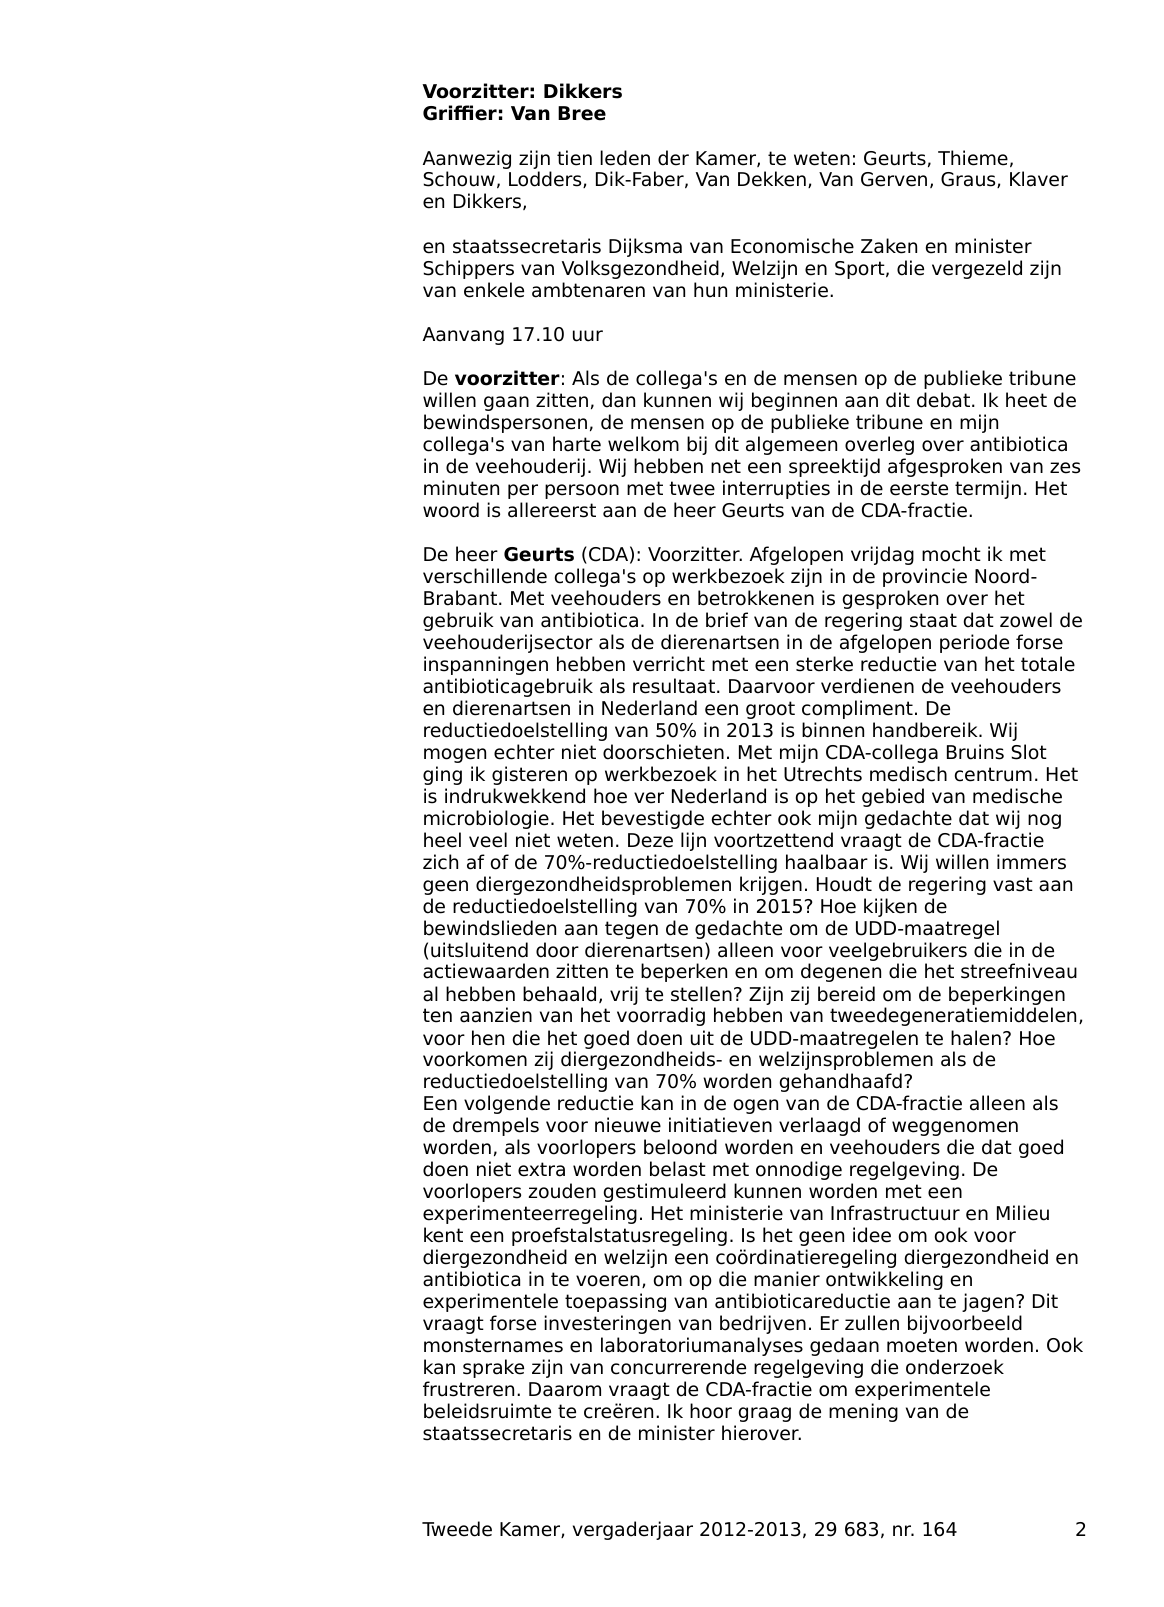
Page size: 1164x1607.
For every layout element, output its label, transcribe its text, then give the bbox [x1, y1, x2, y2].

text De voorzitter: Als de collega's en de mensen op de publieke tribune willen gaan zitten, dan kunnen wij beginnen aan dit debat. Ik heet de bewindspersonen, de mensen op de publieke tribune en mijn collega's van harte welkom bij dit algemeen overleg over antibiotica in de veehouderij. Wij hebben net een spreektijd afgesproken van zes minuten per persoon met twee interrupties in de eerste termijn. Het woord is allereerst aan de heer Geurts van de CDA-fractie. [422, 368, 1087, 522]
text en staatssecretaris Dijksma van Economische Zaken en minister Schippers van Volksgezondheid, Welzijn en Sport, die vergezeld zijn van enkele ambtenaren van hun ministerie. [422, 236, 1087, 301]
text Aanvang 17.10 uur [422, 324, 1087, 346]
text Griffier: Van Bree [422, 103, 1087, 125]
text Aanwezig zijn tien leden der Kamer, te weten: Geurts, Thieme, Schouw, Lodders, Dik-Faber, Van Dekken, Van Gerven, Graus, Klaver en Dikkers, [422, 147, 1087, 213]
text Een volgende reductie kan in de ogen van de CDA-fractie alleen als de drempels voor nieuwe initiatieven verlaagd of weggenomen worden, als voorlopers beloond worden en veehouders die dat goed doen niet extra worden belast met onnodige regelgeving. De voorlopers zouden gestimuleerd kunnen worden met een experimenteerregeling. Het ministerie van Infrastructuur en Milieu kent een proefstalstatusregeling. Is het geen idee om ook voor diergezondheid en welzijn een coördinatieregeling diergezondheid en antibiotica in te voeren, om op die manier ontwikkeling en experimentele toepassing van antibioticareductie aan te jagen? Dit vraagt forse investeringen van bedrijven. Er zullen bijvoorbeeld monsternames en laboratoriumanalyses gedaan moeten worden. Ook kan sprake zijn van concurrerende regelgeving die onderzoek frustreren. Daarom vraagt de CDA-fractie om experimentele beleidsruimte te creëren. Ik hoor graag de mening van de staatssecretaris en de minister hierover. [422, 1093, 1087, 1445]
text De heer Geurts (CDA): Voorzitter. Afgelopen vrijdag mocht ik met verschillende collega's op werkbezoek zijn in de provincie Noord-Brabant. Met veehouders en betrokkenen is gesproken over het gebruik van antibiotica. In de brief van de regering staat dat zowel de veehouderijsector als de dierenartsen in de afgelopen periode forse inspanningen hebben verricht met een sterke reductie van het totale antibioticagebruik als resultaat. Daarvoor verdienen de veehouders en dierenartsen in Nederland een groot compliment. De reductiedoelstelling van 50% in 2013 is binnen handbereik. Wij mogen echter niet doorschieten. Met mijn CDA-collega Bruins Slot ging ik gisteren op werkbezoek in het Utrechts medisch centrum. Het is indrukwekkend hoe ver Nederland is op het gebied van medische microbiologie. Het bevestigde echter ook mijn gedachte dat wij nog heel veel niet weten. Deze lijn voortzettend vraagt de CDA-fractie zich af of de 70%-reductiedoelstelling haalbaar is. Wij willen immers geen diergezondheidsproblemen krijgen. Houdt de regering vast aan de reductiedoelstelling van 70% in 2015? Hoe kijken de bewindslieden aan tegen de gedachte om de UDD-maatregel (uitsluitend door dierenartsen) alleen voor veelgebruikers die in de actiewaarden zitten te beperken en om degenen die het streefniveau al hebben behaald, vrij te stellen? Zijn zij bereid om de beperkingen ten aanzien van het voorradig hebben van tweedegeneratiemiddelen, voor hen die het goed doen uit de UDD-maatregelen te halen? Hoe voorkomen zij diergezondheids- en welzijnsproblemen als de reductiedoelstelling van 70% worden gehandhaafd? [422, 544, 1087, 1093]
text Voorzitter: Dikkers [422, 81, 1087, 103]
